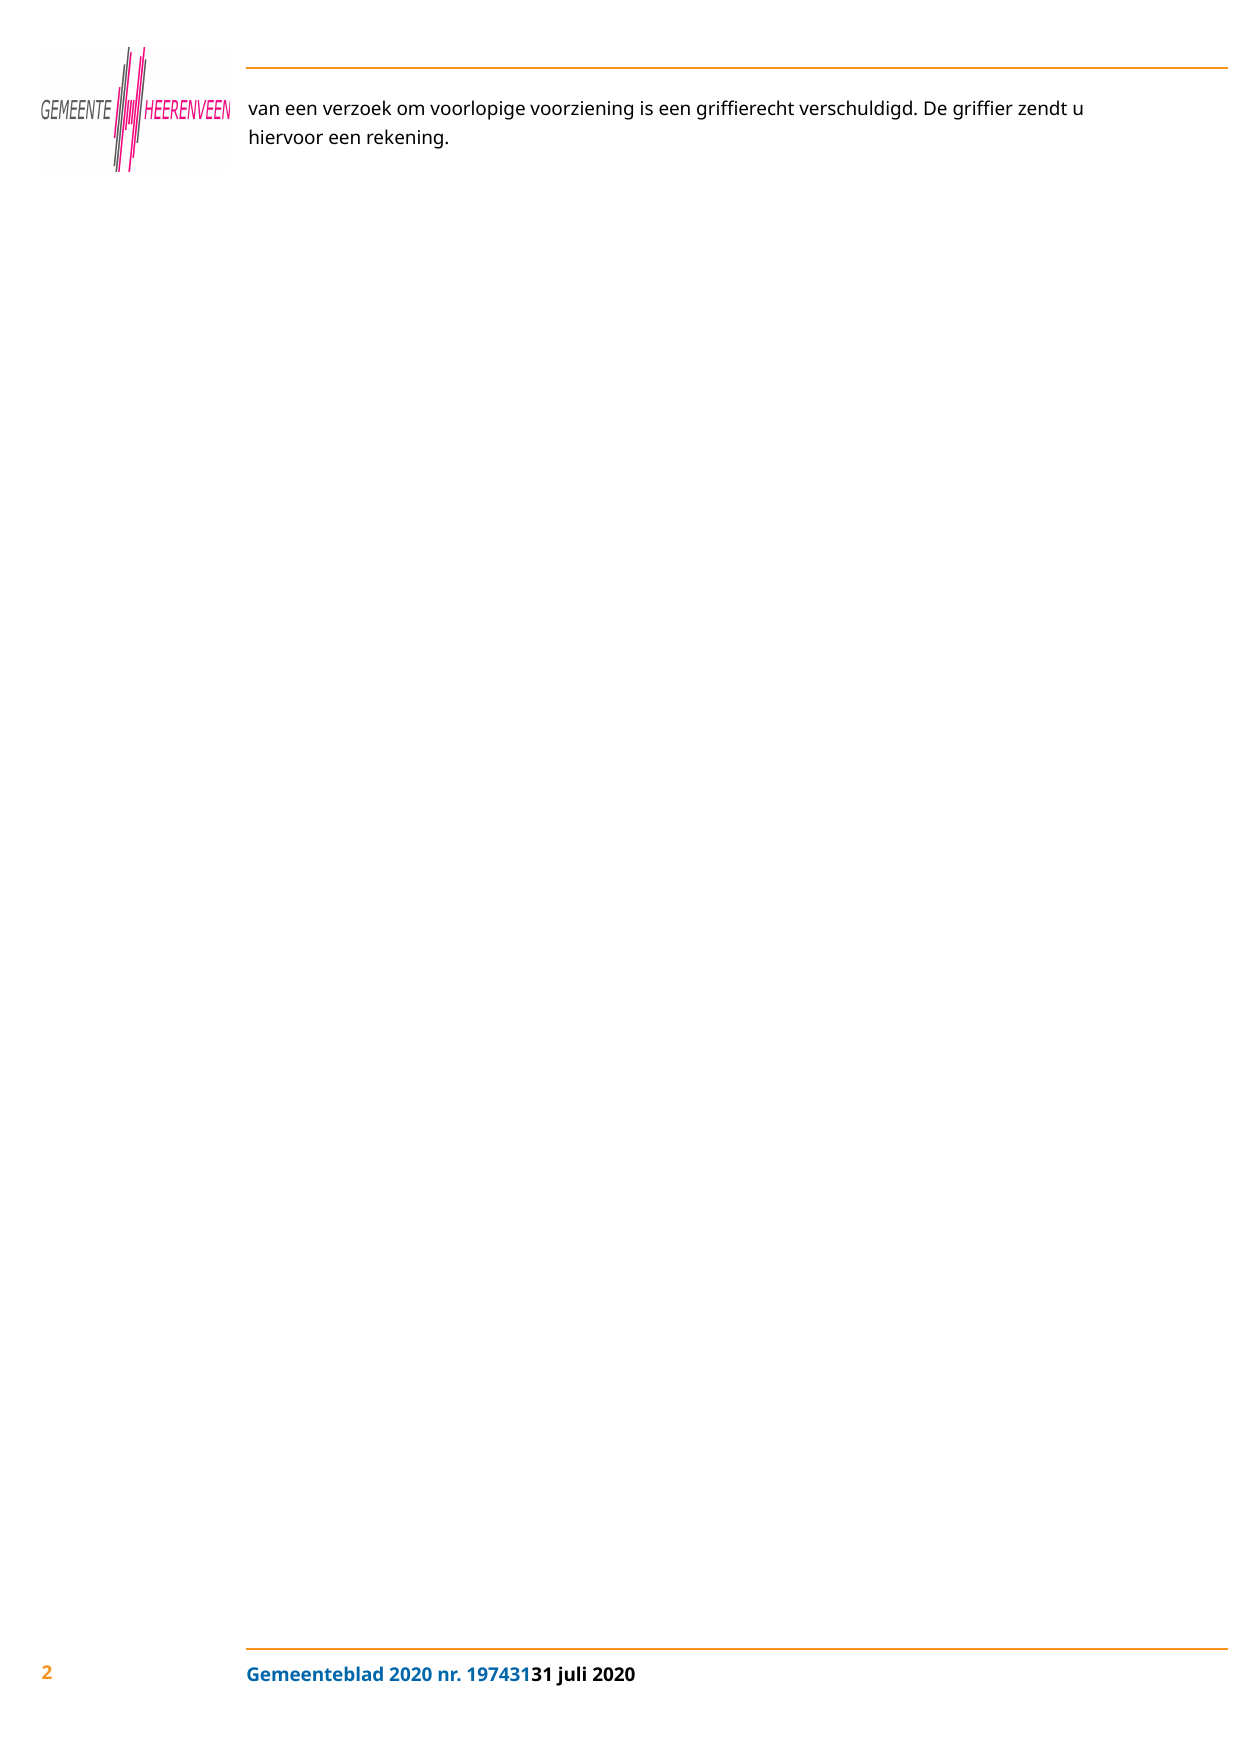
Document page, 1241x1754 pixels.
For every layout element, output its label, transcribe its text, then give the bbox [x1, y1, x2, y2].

text van een verzoek om voorlopige voorziening is een griffierecht verschuldigd. De griffier zendt u hiervoor een rekening. [248, 95, 1152, 150]
picture [41, 47, 231, 172]
